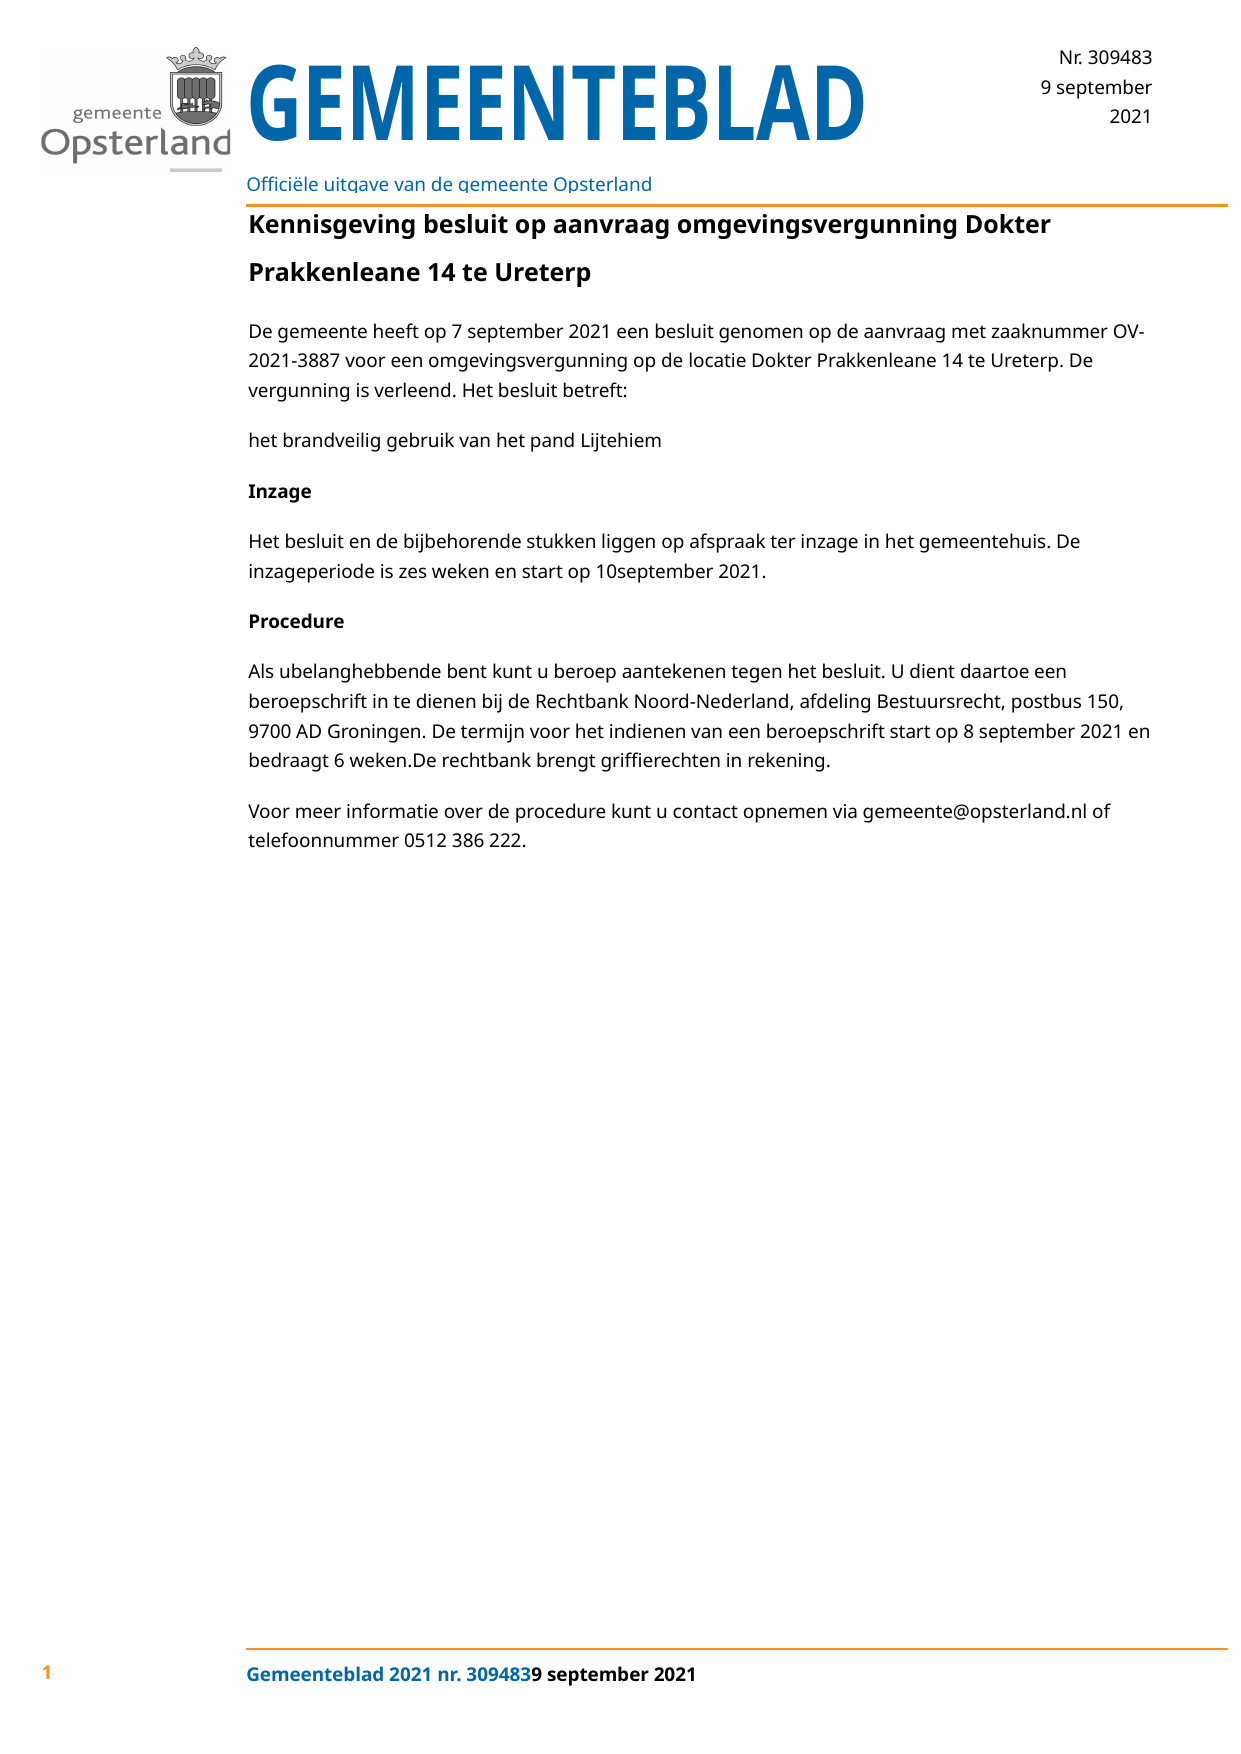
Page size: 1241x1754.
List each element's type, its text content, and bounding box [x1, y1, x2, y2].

text het brandveilig gebruik van het pand Lijtehiem [248, 427, 1152, 453]
text De gemeente heeft op 7 september 2021 een besluit genomen op de aanvraag met zaaknummer OV-2021-3887 voor een omgevingsvergunning op de locatie Dokter Prakkenleane 14 te Ureterp. De vergunning is verleend. Het besluit betreft: [248, 318, 1152, 403]
text Als ubelanghebbende bent kunt u beroep aantekenen tegen het besluit. U dient daartoe een beroepschrift in te dienen bij de Rechtbank Noord-Nederland, afdeling Bestuursrecht, postbus 150, 9700 AD Groningen. De termijn voor het indienen van een beroepschrift start op 8 september 2021 en bedraagt 6 weken.De rechtbank brengt griffierechten in rekening. [248, 659, 1152, 773]
text Voor meer informatie over de procedure kunt u contact opnemen via gemeente@opsterland.nl of telefoonnummer 0512 386 222. [248, 798, 1152, 853]
text Het besluit en de bijbehorende stukken liggen op afspraak ter inzage in het gemeentehuis. De inzageperiode is zes weken en start op 10september 2021. [248, 528, 1152, 584]
text Procedure [248, 608, 1152, 634]
picture [41, 47, 231, 172]
text Kennisgeving besluit op aanvraag omgevingsvergunning Dokter Prakkenleane 14 te Ureterp [248, 207, 1152, 288]
text Inzage [248, 478, 1152, 504]
